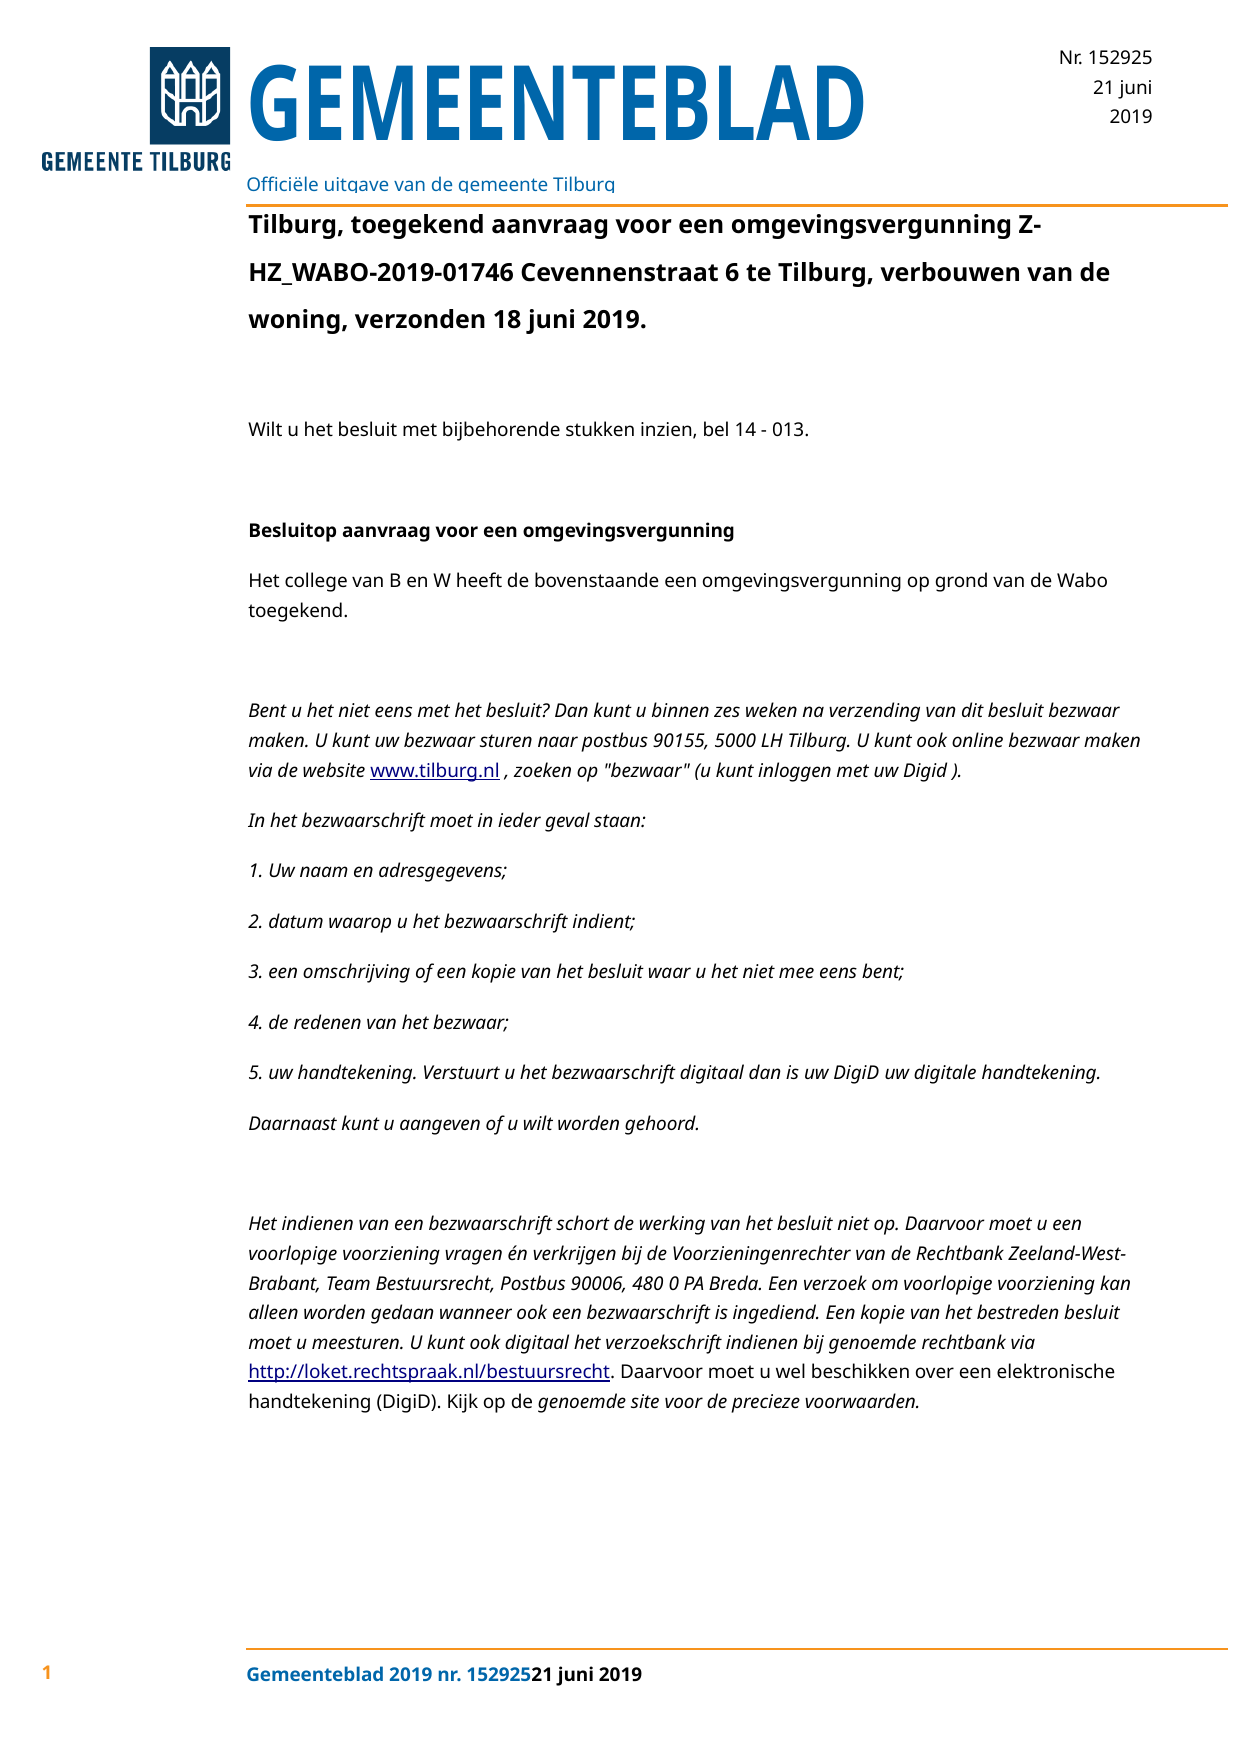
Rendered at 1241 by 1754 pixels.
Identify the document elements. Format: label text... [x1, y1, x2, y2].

text Besluitop aanvraag voor een omgevingsvergunning [248, 517, 1152, 542]
picture [41, 47, 231, 172]
text Het college van B en W heeft de bovenstaande een omgevingsvergunning op grond van de Wabo toegekend. [248, 567, 1152, 622]
text 1. Uw naam en adresgegevens; [248, 858, 1152, 883]
text Daarnaast kunt u aangeven of u wilt worden gehoord. [248, 1110, 1152, 1135]
text In het bezwaarschrift moet in ieder geval staan: [248, 807, 1152, 833]
text Bent u het niet eens met het besluit? Dan kunt u binnen zes weken na verzending van dit besluit bezwaar maken. U kunt uw bezwaar sturen naar postbus 90155, 5000 LH Tilburg. U kunt ook online bezwaar maken via de website www.tilburg.nl , zoeken op "bezwaar" (u kunt inloggen met uw Digid ). [248, 698, 1152, 782]
text Tilburg, toegekend aanvraag voor een omgevingsvergunning Z-HZ_WABO-2019-01746 Cevennenstraat 6 te Tilburg, verbouwen van de woning, verzonden 18 juni 2019. [248, 207, 1152, 336]
text Het indienen van een bezwaarschrift schort de werking van het besluit niet op. Daarvoor moet u een voorlopige voorziening vragen én verkrijgen bij de Voorzieningenrechter van de Rechtbank Zeeland-West-Brabant, Team Bestuursrecht, Postbus 90006, 480 0 PA Breda. Een verzoek om voorlopige voorziening kan alleen worden gedaan wanneer ook een bezwaarschrift is ingediend. Een kopie van het bestreden besluit moet u meesturen. U kunt ook digitaal het verzoekschrift indienen bij genoemde rechtbank via http://loket.rechtspraak.nl/bestuursrecht. Daarvoor moet u wel beschikken over een elektronische handtekening (DigiD). Kijk op de genoemde site voor de precieze voorwaarden. [248, 1211, 1152, 1414]
text Wilt u het besluit met bijbehorende stukken inzien, bel 14 - 013. [248, 416, 1152, 442]
text 3. een omschrijving of een kopie van het besluit waar u het niet mee eens bent; [248, 958, 1152, 984]
text 5. uw handtekening. Verstuurt u het bezwaarschrift digitaal dan is uw DigiD uw digitale handtekening. [248, 1059, 1152, 1085]
text 2. datum waarop u het bezwaarschrift indient; [248, 908, 1152, 934]
text 4. de redenen van het bezwaar; [248, 1009, 1152, 1034]
